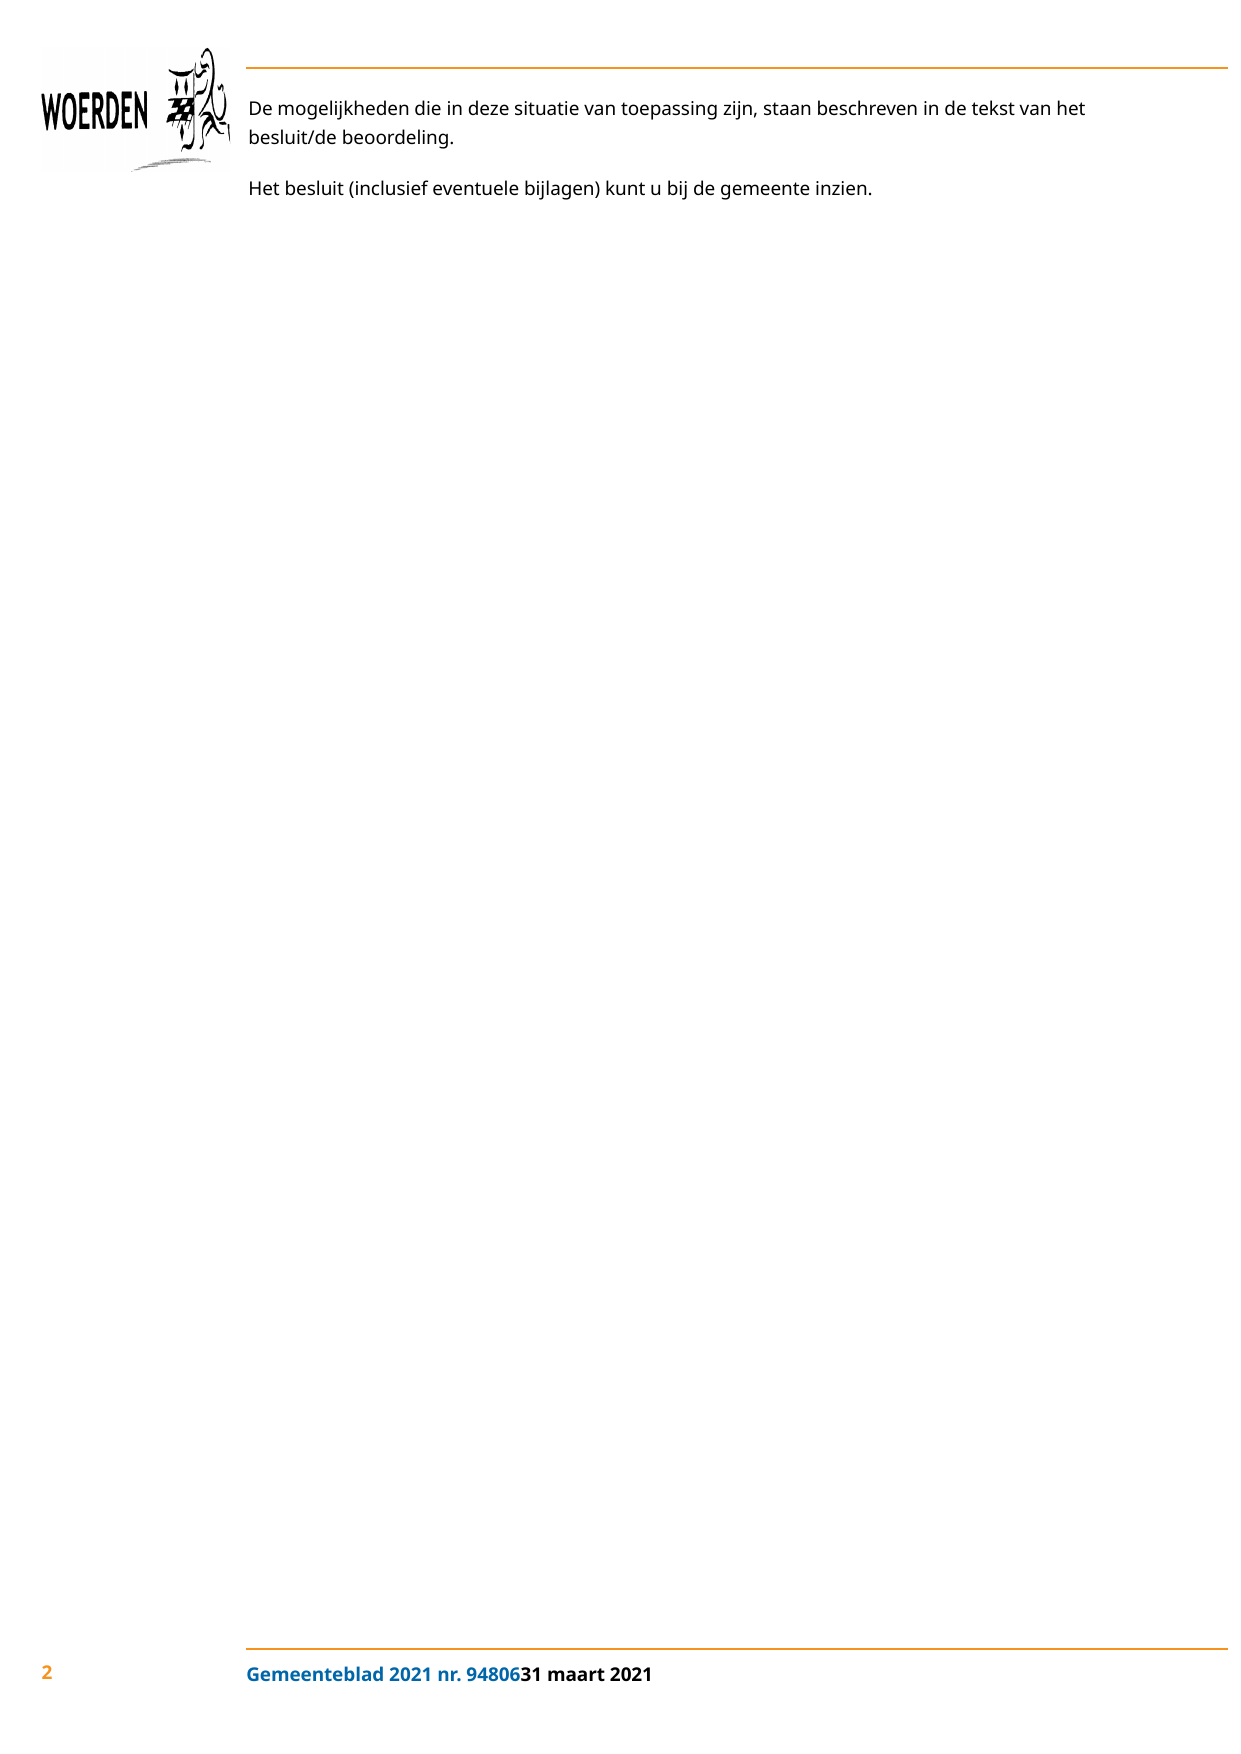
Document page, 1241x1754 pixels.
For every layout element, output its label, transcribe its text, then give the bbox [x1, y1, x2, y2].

text Het besluit (inclusief eventuele bijlagen) kunt u bij de gemeente inzien. [248, 175, 1152, 201]
picture [41, 47, 231, 172]
text De mogelijkheden die in deze situatie van toepassing zijn, staan beschreven in de tekst van het besluit/de beoordeling. [248, 95, 1152, 150]
